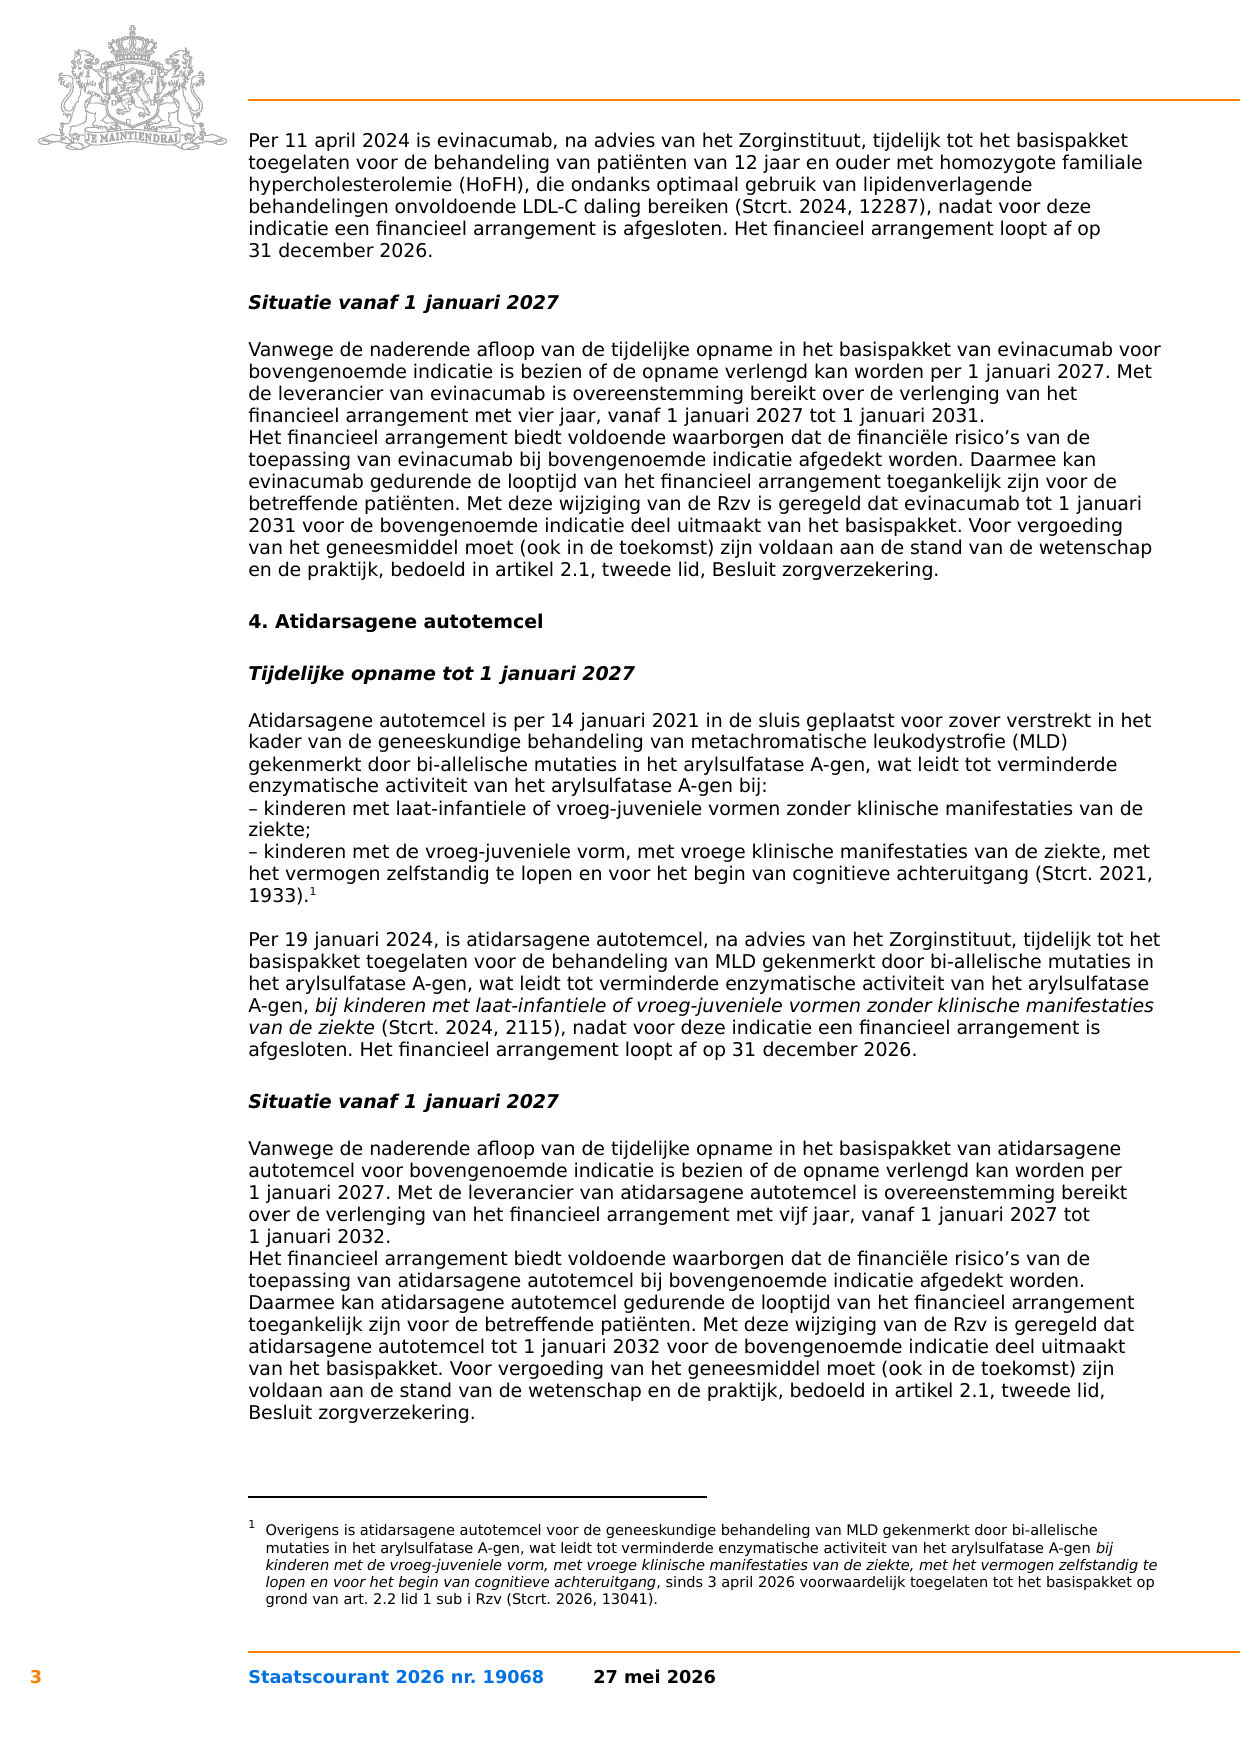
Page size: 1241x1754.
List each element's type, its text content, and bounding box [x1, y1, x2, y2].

text Het financieel arrangement biedt voldoende waarborgen dat de financiële risico’s van de toepassing van atidarsagene autotemcel bij bovengenoemde indicatie afgedekt worden. Daarmee kan atidarsagene autotemcel gedurende de looptijd van het financieel arrangement toegankelijk zijn voor de betreffende patiënten. Met deze wijziging van de Rzv is geregeld dat atidarsagene autotemcel tot 1 januari 2032 voor de bovengenoemde indicatie deel uitmaakt van het basispakket. Voor vergoeding van het geneesmiddel moet (ook in de toekomst) zijn voldaan aan de stand van de wetenschap en de praktijk, bedoeld in artikel 2.1, tweede lid, Besluit zorgverzekering. [248, 1248, 1163, 1424]
text Het financieel arrangement biedt voldoende waarborgen dat de financiële risico’s van de toepassing van evinacumab bij bovengenoemde indicatie afgedekt worden. Daarmee kan evinacumab gedurende de looptijd van het financieel arrangement toegankelijk zijn voor de betreffende patiënten. Met deze wijziging van de Rzv is geregeld dat evinacumab tot 1 januari 2031 voor de bovengenoemde indicatie deel uitmaakt van het basispakket. Voor vergoeding van het geneesmiddel moet (ook in de toekomst) zijn voldaan aan de stand van de wetenschap en de praktijk, bedoeld in artikel 2.1, tweede lid, Besluit zorgverzekering. [248, 427, 1163, 581]
subtitle Situatie vanaf 1 januari 2027 [248, 292, 1163, 314]
text Overigens is atidarsagene autotemcel voor de geneeskundige behandeling van MLD gekenmerkt door bi-allelische mutaties in het arylsulfatase A-gen, wat leidt tot verminderde enzymatische activiteit van het arylsulfatase A-gen bij kinderen met de vroeg-juveniele vorm, met vroege klinische manifestaties van de ziekte, met het vermogen zelfstandig te lopen en voor het begin van cognitieve achteruitgang, sinds 3 april 2026 voorwaardelijk toegelaten tot het basispakket op grond van art. 2.2 lid 1 sub i Rzv (Stcrt. 2026, 13041). [248, 1518, 1163, 1608]
subtitle 4. Atidarsagene autotemcel [248, 611, 1163, 632]
text Per 19 januari 2024, is atidarsagene autotemcel, na advies van het Zorginstituut, tijdelijk tot het basispakket toegelaten voor de behandeling van MLD gekenmerkt door bi-allelische mutaties in het arylsulfatase A-gen, wat leidt tot verminderde enzymatische activiteit van het arylsulfatase A-gen, bij kinderen met laat-infantiele of vroeg-juveniele vormen zonder klinische manifestaties van de ziekte (Stcrt. 2024, 2115), nadat voor deze indicatie een financieel arrangement is afgesloten. Het financieel arrangement loopt af op 31 december 2026. [248, 929, 1163, 1061]
subtitle Situatie vanaf 1 januari 2027 [248, 1091, 1163, 1113]
text Vanwege de naderende afloop van de tijdelijke opname in het basispakket van atidarsagene autotemcel voor bovengenoemde indicatie is bezien of de opname verlengd kan worden per 1 januari 2027. Met de leverancier van atidarsagene autotemcel is overeenstemming bereikt over de verlenging van het financieel arrangement met vijf jaar, vanaf 1 januari 2027 tot 1 januari 2032. [248, 1138, 1163, 1248]
text Vanwege de naderende afloop van de tijdelijke opname in het basispakket van evinacumab voor bovengenoemde indicatie is bezien of de opname verlengd kan worden per 1 januari 2027. Met de leverancier van evinacumab is overeenstemming bereikt over de verlenging van het financieel arrangement met vier jaar, vanaf 1 januari 2027 tot 1 januari 2031. [248, 339, 1163, 427]
subtitle Tijdelijke opname tot 1 januari 2027 [248, 662, 1163, 684]
text – kinderen met laat-infantiele of vroeg-juveniele vormen zonder klinische manifestaties van de ziekte; [248, 797, 1163, 841]
picture [38, 25, 227, 150]
text Atidarsagene autotemcel is per 14 januari 2021 in de sluis geplaatst voor zover verstrekt in het kader van de geneeskundige behandeling van metachromatische leukodystrofie (MLD) gekenmerkt door bi-allelische mutaties in het arylsulfatase A-gen, wat leidt tot verminderde enzymatische activiteit van het arylsulfatase A-gen bij: [248, 709, 1163, 797]
text – kinderen met de vroeg-juveniele vorm, met vroege klinische manifestaties van de ziekte, met het vermogen zelfstandig te lopen en voor het begin van cognitieve achteruitgang (Stcrt. 2021, 1933). [248, 841, 1163, 907]
text Per 11 april 2024 is evinacumab, na advies van het Zorginstituut, tijdelijk tot het basispakket toegelaten voor de behandeling van patiënten van 12 jaar en ouder met homozygote familiale hypercholesterolemie (HoFH), die ondanks optimaal gebruik van lipidenverlagende behandelingen onvoldoende LDL-C daling bereiken (Stcrt. 2024, 12287), nadat voor deze indicatie een financieel arrangement is afgesloten. Het financieel arrangement loopt af op 31 december 2026. [248, 130, 1163, 262]
